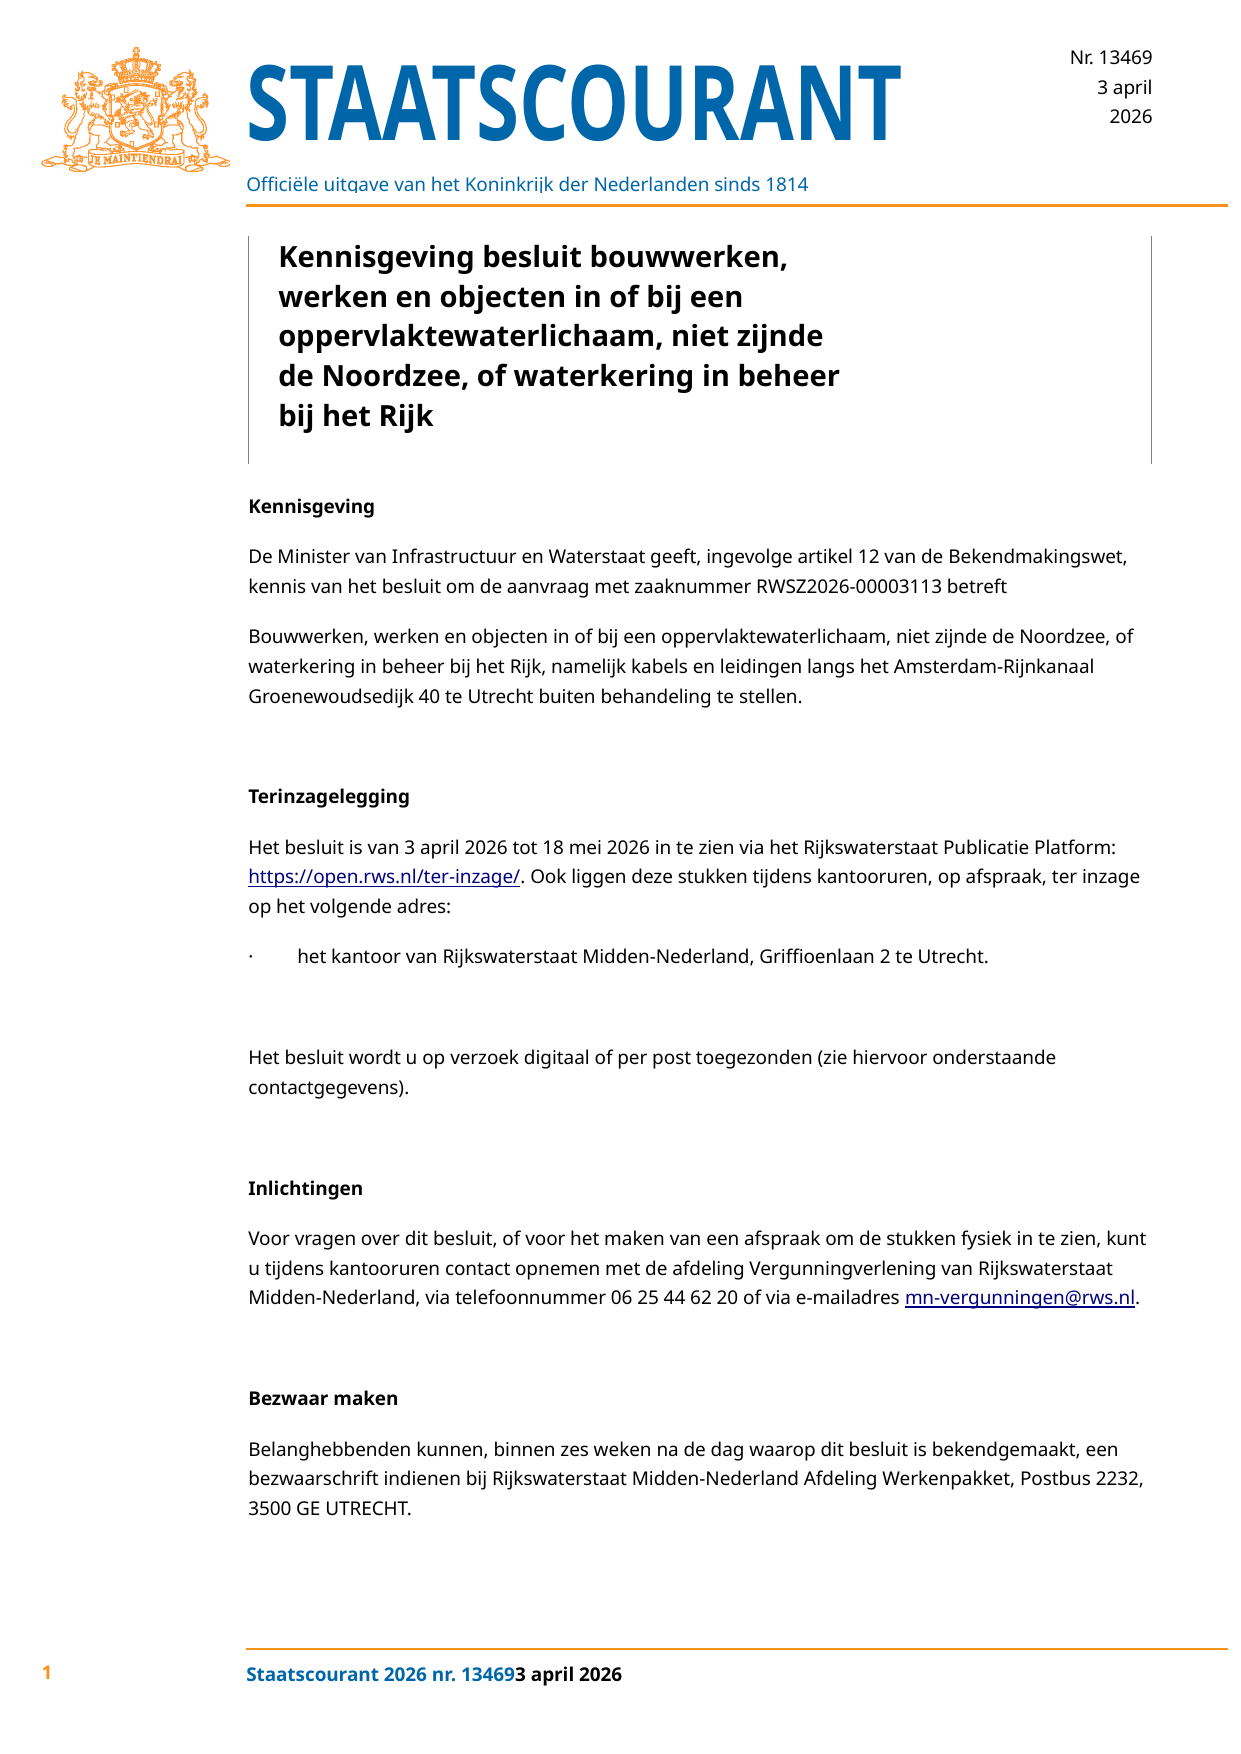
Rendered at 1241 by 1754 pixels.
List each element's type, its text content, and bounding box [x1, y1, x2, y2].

text · het kantoor van Rijkswaterstaat Midden-Nederland, Griffioenlaan 2 te Utrecht. [248, 944, 1152, 969]
table_header Kennisgeving besluit bouwwerken, werken en objecten in of bij een oppervlaktewaterlichaam, niet zijnde de Noordzee, of waterkering in beheer bij het Rijk [249, 236, 850, 464]
text Terinzagelegging [248, 784, 1152, 809]
table_header [1090, 236, 1151, 413]
table_header [850, 414, 1151, 464]
text Het besluit is van 3 april 2026 tot 18 mei 2026 in te zien via het Rijkswaterstaat Publicatie Platform: https://open.rws.nl/ter-inzage/. Ook liggen deze stukken tijdens kantooruren, op afspraak, ter inzage op het volgende adres: [248, 834, 1152, 919]
text Inlichtingen [248, 1175, 1152, 1201]
text Belanghebbenden kunnen, binnen zes weken na de dag waarop dit besluit is bekendgemaakt, een bezwaarschrift indienen bij Rijkswaterstaat Midden-Nederland Afdeling Werkenpakket, Postbus 2232, 3500 GE UTRECHT. [248, 1436, 1152, 1521]
text Bezwaar maken [248, 1385, 1152, 1411]
text Bouwwerken, werken en objecten in of bij een oppervlaktewaterlichaam, niet zijnde de Noordzee, of waterkering in beheer bij het Rijk, namelijk kabels en leidingen langs het Amsterdam-Rijnkanaal Groenewoudsedijk 40 te Utrecht buiten behandeling te stellen. [248, 624, 1152, 709]
text Het besluit wordt u op verzoek digitaal of per post toegezonden (zie hiervoor onderstaande contactgegevens). [248, 1044, 1152, 1100]
picture [912, 236, 1090, 414]
text Voor vragen over dit besluit, of voor het maken van een afspraak om de stukken fysiek in te zien, kunt u tijdens kantooruren contact opnemen met de afdeling Vergunningverlening van Rijkswaterstaat Midden-Nederland, via telefoonnummer 06 25 44 62 20 of via e-mailadres mn-vergunningen@rws.nl. [248, 1225, 1152, 1310]
table_header [850, 236, 912, 413]
text Kennisgeving [248, 493, 1152, 519]
picture [41, 47, 231, 172]
text De Minister van Infrastructuur en Waterstaat geeft, ingevolge artikel 12 van de Bekendmakingswet, kennis van het besluit om de aanvraag met zaaknummer RWSZ2026-00003113 betreft [248, 544, 1152, 599]
